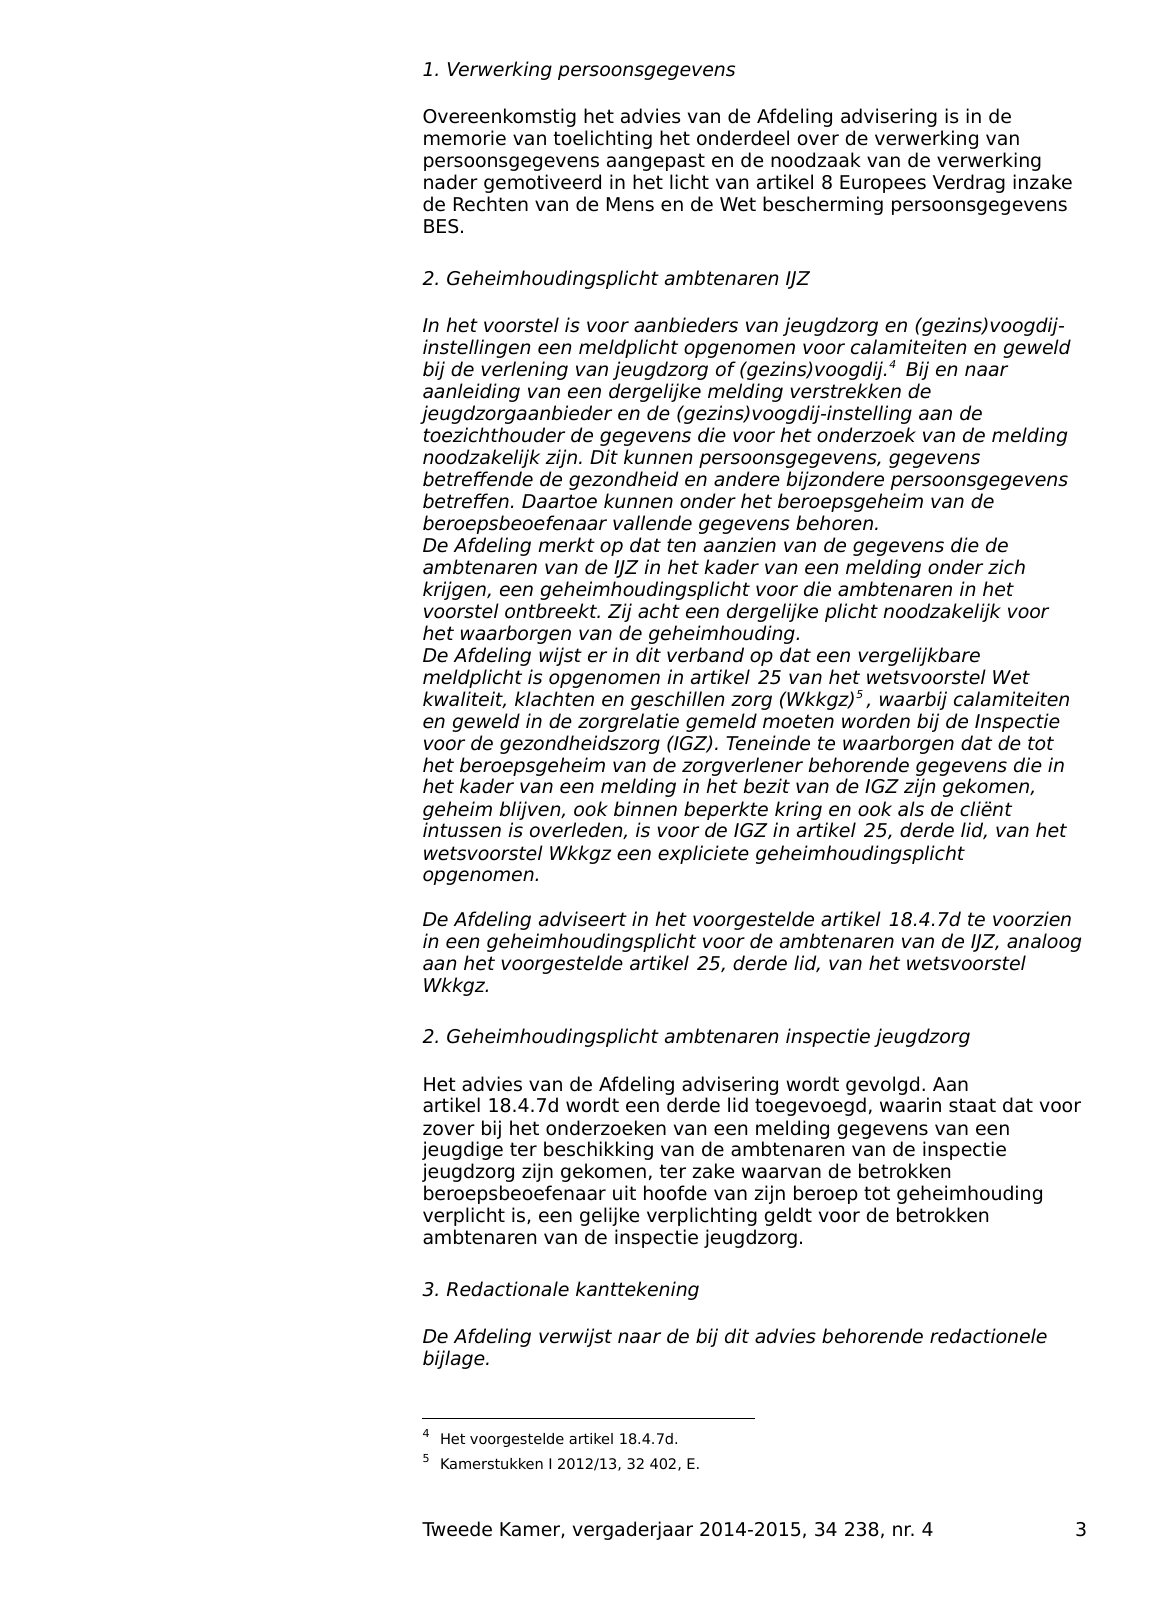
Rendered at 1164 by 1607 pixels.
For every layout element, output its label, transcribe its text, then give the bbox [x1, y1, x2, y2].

subtitle 2. Geheimhoudingsplicht ambtenaren IJZ [422, 268, 1087, 290]
text Overeenkomstig het advies van de Afdeling advisering is in de memorie van toelichting het onderdeel over de verwerking van persoonsgegevens aangepast en de noodzaak van de verwerking nader gemotiveerd in het licht van artikel 8 Europees Verdrag inzake de Rechten van de Mens en de Wet bescherming persoonsgegevens BES. [422, 106, 1087, 238]
text Kamerstukken I 2012/13, 32 402, E. [422, 1452, 1087, 1474]
subtitle 3. Redactionale kanttekening [422, 1279, 1087, 1301]
text In het voorstel is voor aanbieders van jeugdzorg en (gezins)voogdij-instellingen een meldplicht opgenomen voor calamiteiten en geweld bij de verlening van jeugdzorg of (gezins)voogdij. Bij en naar aanleiding van een dergelijke melding verstrekken de jeugdzorgaanbieder en de (gezins)voogdij-instelling aan de toezichthouder de gegevens die voor het onderzoek van de melding noodzakelijk zijn. Dit kunnen persoonsgegevens, gegevens betreffende de gezondheid en andere bijzondere persoonsgegevens betreffen. Daartoe kunnen onder het beroepsgeheim van de beroepsbeoefenaar vallende gegevens behoren. [422, 315, 1087, 535]
text De Afdeling adviseert in het voorgestelde artikel 18.4.7d te voorzien in een geheimhoudingsplicht voor de ambtenaren van de IJZ, analoog aan het voorgestelde artikel 25, derde lid, van het wetsvoorstel Wkkgz. [422, 908, 1087, 996]
text Het advies van de Afdeling advisering wordt gevolgd. Aan artikel 18.4.7d wordt een derde lid toegevoegd, waarin staat dat voor zover bij het onderzoeken van een melding gegevens van een jeugdige ter beschikking van de ambtenaren van de inspectie jeugdzorg zijn gekomen, ter zake waarvan de betrokken beroepsbeoefenaar uit hoofde van zijn beroep tot geheimhouding verplicht is, een gelijke verplichting geldt voor de betrokken ambtenaren van de inspectie jeugdzorg. [422, 1073, 1087, 1249]
subtitle 2. Geheimhoudingsplicht ambtenaren inspectie jeugdzorg [422, 1026, 1087, 1048]
subtitle 1. Verwerking persoonsgegevens [422, 59, 1087, 81]
text Het voorgestelde artikel 18.4.7d. [422, 1427, 1087, 1449]
text De Afdeling verwijst naar de bij dit advies behorende redactionele bijlage. [422, 1326, 1087, 1370]
text De Afdeling wijst er in dit verband op dat een vergelijkbare meldplicht is opgenomen in artikel 25 van het wetsvoorstel Wet kwaliteit, klachten en geschillen zorg (Wkkgz), waarbij calamiteiten en geweld in de zorgrelatie gemeld moeten worden bij de Inspectie voor de gezondheidszorg (IGZ). Teneinde te waarborgen dat de tot het beroepsgeheim van de zorgverlener behorende gegevens die in het kader van een melding in het bezit van de IGZ zijn gekomen, geheim blijven, ook binnen beperkte kring en ook als de cliënt intussen is overleden, is voor de IGZ in artikel 25, derde lid, van het wetsvoorstel Wkkgz een expliciete geheimhoudingsplicht opgenomen. [422, 644, 1087, 886]
text De Afdeling merkt op dat ten aanzien van de gegevens die de ambtenaren van de IJZ in het kader van een melding onder zich krijgen, een geheimhoudingsplicht voor die ambtenaren in het voorstel ontbreekt. Zij acht een dergelijke plicht noodzakelijk voor het waarborgen van de geheimhouding. [422, 535, 1087, 644]
